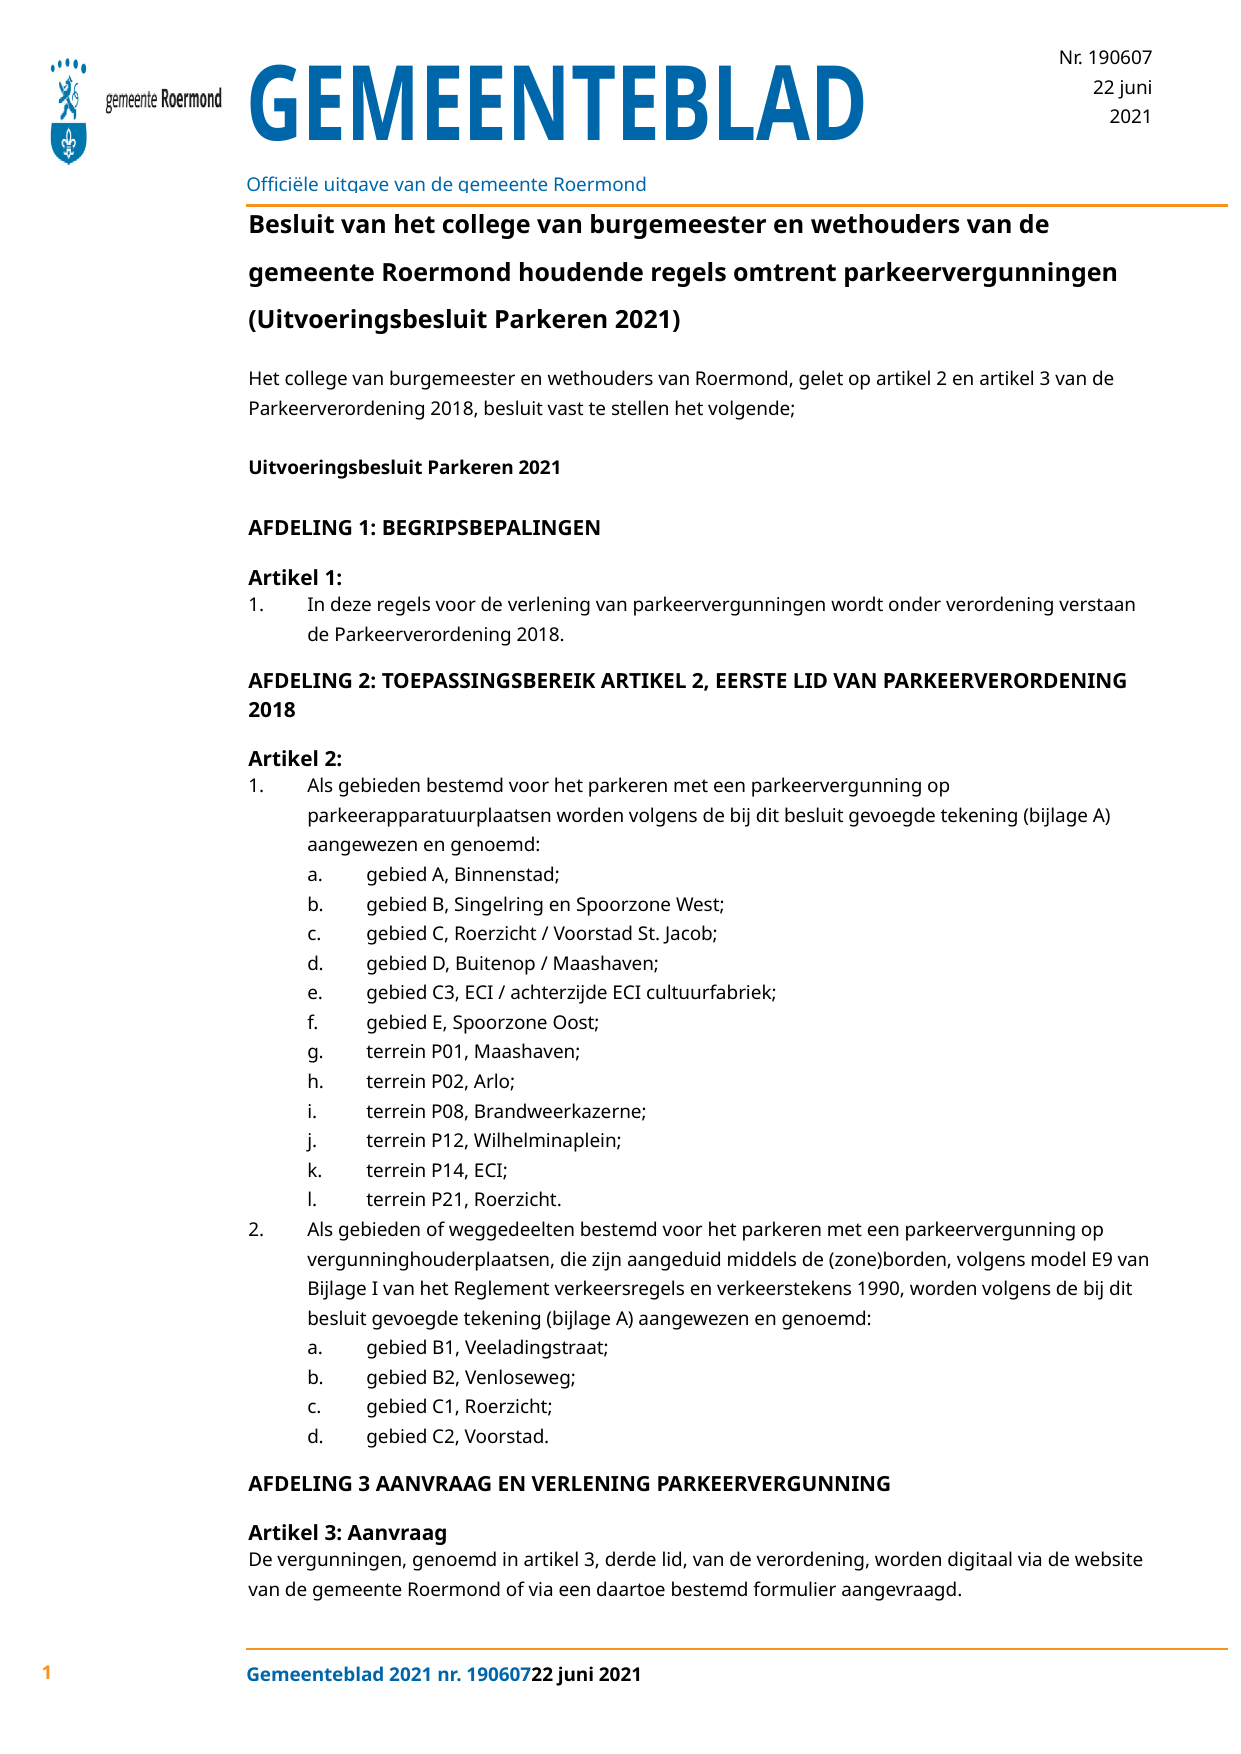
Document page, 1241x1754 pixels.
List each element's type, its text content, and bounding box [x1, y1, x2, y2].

list gebied C3, ECI / achterzijde ECI cultuurfabriek; [307, 979, 1152, 1005]
list Als gebieden of weggedeelten bestemd voor het parkeren met een parkeervergunning op vergunninghouderplaatsen, die zijn aangeduid middels de (zone)borden, volgens model E9 van Bijlage I van het Reglement verkeersregels en verkeerstekens 1990, worden volgens de bij dit besluit gevoegde tekening (bijlage A) aangewezen en genoemd: [248, 1216, 1152, 1331]
list terrein P01, Maashaven; [307, 1039, 1152, 1064]
list terrein P14, ECI; [307, 1157, 1152, 1183]
text AFDELING 1: BEGRIPSBEPALINGEN [248, 513, 1152, 542]
list terrein P08, Brandweerkazerne; [307, 1098, 1152, 1124]
list In deze regels voor de verlening van parkeervergunningen wordt onder verordening verstaan de Parkeerverordening 2018. [248, 591, 1152, 646]
list Als gebieden bestemd voor het parkeren met een parkeervergunning op parkeerapparatuurplaatsen worden volgens de bij dit besluit gevoegde tekening (bijlage A) aangewezen en genoemd: [248, 772, 1152, 857]
list terrein P21, Roerzicht. [307, 1187, 1152, 1212]
text Besluit van het college van burgemeester en wethouders van de gemeente Roermond houdende regels omtrent parkeervergunningen (Uitvoeringsbesluit Parkeren 2021) [248, 207, 1152, 336]
list gebied A, Binnenstad; [307, 861, 1152, 887]
text Het college van burgemeester en wethouders van Roermond, gelet op artikel 2 en artikel 3 van de Parkeerverordening 2018, besluit vast te stellen het volgende; [248, 366, 1152, 421]
text Uitvoeringsbesluit Parkeren 2021 [248, 454, 1152, 480]
list gebied B, Singelring en Spoorzone West; [307, 891, 1152, 917]
list gebied C1, Roerzicht; [307, 1394, 1152, 1419]
text Artikel 3: Aanvraag [248, 1518, 1152, 1547]
text De vergunningen, genoemd in artikel 3, derde lid, van de verordening, worden digitaal via de website van de gemeente Roermond of via een daartoe bestemd formulier aangevraagd. [248, 1547, 1152, 1602]
list terrein P02, Arlo; [307, 1068, 1152, 1094]
text Artikel 1: [248, 563, 1152, 591]
list gebied D, Buitenop / Maashaven; [307, 950, 1152, 976]
list gebied E, Spoorzone Oost; [307, 1009, 1152, 1035]
list terrein P12, Wilhelminaplein; [307, 1127, 1152, 1153]
list gebied C, Roerzicht / Voorstad St. Jacob; [307, 920, 1152, 946]
list gebied C2, Voorstad. [307, 1423, 1152, 1449]
text AFDELING 3 AANVRAAG EN VERLENING PARKEERVERGUNNING [248, 1469, 1152, 1497]
list gebied B1, Veeladingstraat; [307, 1334, 1152, 1360]
picture [41, 47, 231, 172]
text AFDELING 2: TOEPASSINGSBEREIK ARTIKEL 2, EERSTE LID VAN PARKEERVERORDENING 2018 [248, 666, 1152, 723]
text Artikel 2: [248, 744, 1152, 772]
list gebied B2, Venloseweg; [307, 1364, 1152, 1390]
